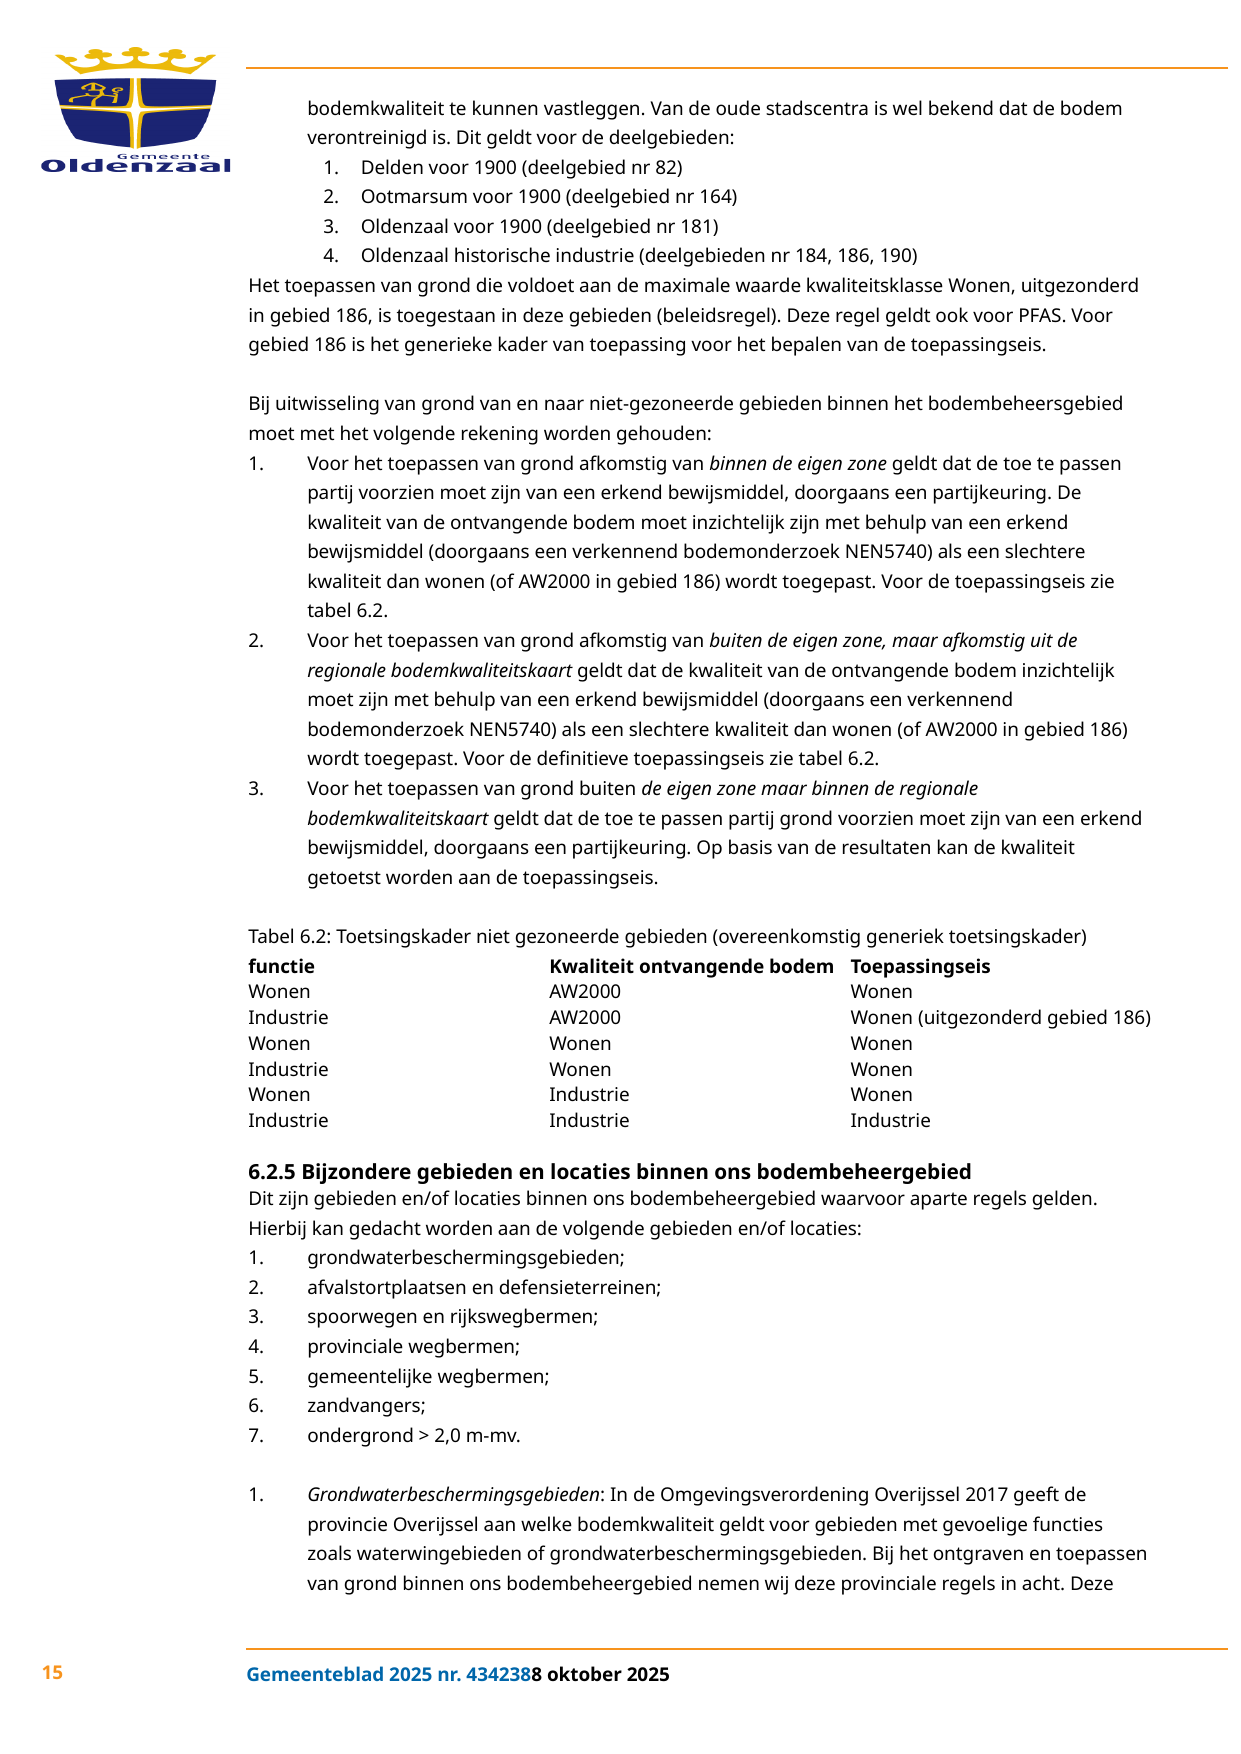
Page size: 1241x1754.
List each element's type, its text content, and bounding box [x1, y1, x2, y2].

list zandvangers; [248, 1392, 1152, 1418]
picture [41, 47, 231, 172]
table_cell Wonen [850, 1030, 1152, 1056]
list gemeentelijke wegbermen; [248, 1363, 1152, 1389]
table_cell Industrie [248, 1004, 549, 1030]
list Ootmarsum voor 1900 (deelgebied nr 164) [323, 183, 1152, 209]
table_cell Wonen [850, 1056, 1152, 1081]
list Voor het toepassen van grond afkomstig van buiten de eigen zone, maar afkomstig uit de regionale bodemkwaliteitskaart geldt dat de kwaliteit van de ontvangende bodem inzichtelijk moet zijn met behulp van een erkend bewijsmiddel (doorgaans een verkennend bodemonderzoek NEN5740) als een slechtere kwaliteit dan wonen (of AW2000 in gebied 186) wordt toegepast. Voor de definitieve toepassingseis zie tabel 6.2. [248, 627, 1152, 771]
table_cell AW2000 [549, 1004, 850, 1030]
table_cell Wonen (uitgezonderd gebied 186) [850, 1004, 1152, 1030]
text Dit zijn gebieden en/of locaties binnen ons bodembeheergebied waarvoor aparte regels gelden. Hierbij kan gedacht worden aan de volgende gebieden en/of locaties: [248, 1185, 1152, 1241]
list bodemkwaliteit te kunnen vastleggen. Van de oude stadscentra is wel bekend dat de bodem verontreinigd is. Dit geldt voor de deelgebieden: [248, 95, 1152, 150]
table_header functie [248, 953, 549, 978]
list grondwaterbeschermingsgebieden; [248, 1244, 1152, 1270]
list Voor het toepassen van grond afkomstig van binnen de eigen zone geldt dat de toe te passen partij voorzien moet zijn van een erkend bewijsmiddel, doorgaans een partijkeuring. De kwaliteit van de ontvangende bodem moet inzichtelijk zijn met behulp van een erkend bewijsmiddel (doorgaans een verkennend bodemonderzoek NEN5740) als een slechtere kwaliteit dan wonen (of AW2000 in gebied 186) wordt toegepast. Voor de toepassingseis zie tabel 6.2. [248, 450, 1152, 623]
table_cell Wonen [549, 1030, 850, 1056]
list Grondwaterbeschermingsgebieden: In de Omgevingsverordening Overijssel 2017 geeft de provincie Overijssel aan welke bodemkwaliteit geldt voor gebieden met gevoelige functies zoals waterwingebieden of grondwaterbeschermingsgebieden. Bij het ontgraven en toepassen van grond binnen ons bodembeheergebied nemen wij deze provinciale regels in acht. Deze [248, 1481, 1152, 1596]
table_cell Wonen [248, 1081, 549, 1107]
table_cell AW2000 [549, 979, 850, 1004]
table_header Kwaliteit ontvangende bodem [549, 953, 850, 978]
text Bij uitwisseling van grond van en naar niet-gezoneerde gebieden binnen het bodembeheersgebied moet met het volgende rekening worden gehouden: [248, 391, 1152, 446]
table_cell Wonen [850, 1081, 1152, 1107]
list provinciale wegbermen; [248, 1333, 1152, 1359]
table_header Toepassingseis [850, 953, 1152, 978]
list Voor het toepassen van grond buiten de eigen zone maar binnen de regionale bodemkwaliteitskaart geldt dat de toe te passen partij grond voorzien moet zijn van een erkend bewijsmiddel, doorgaans een partijkeuring. Op basis van de resultaten kan de kwaliteit getoetst worden aan de toepassingseis. [248, 775, 1152, 890]
text Tabel 6.2: Toetsingskader niet gezoneerde gebieden (overeenkomstig generiek toetsingskader) [248, 923, 1152, 949]
list afvalstortplaatsen en defensieterreinen; [248, 1274, 1152, 1300]
text 6.2.5 Bijzondere gebieden en locaties binnen ons bodembeheergebied [248, 1157, 1152, 1185]
list ondergrond > 2,0 m-mv. [248, 1422, 1152, 1448]
table_cell Industrie [850, 1107, 1152, 1133]
table_cell Wonen [248, 1030, 549, 1056]
table_cell Wonen [850, 979, 1152, 1004]
table_cell Industrie [549, 1107, 850, 1133]
text Het toepassen van grond die voldoet aan de maximale waarde kwaliteitsklasse Wonen, uitgezonderd in gebied 186, is toegestaan in deze gebieden (beleidsregel). Deze regel geldt ook voor PFAS. Voor gebied 186 is het generieke kader van toepassing voor het bepalen van de toepassingseis. [248, 272, 1152, 357]
list Oldenzaal historische industrie (deelgebieden nr 184, 186, 190) [323, 243, 1152, 268]
table_cell Industrie [248, 1056, 549, 1081]
list Delden voor 1900 (deelgebied nr 82) [323, 154, 1152, 180]
table_cell Industrie [248, 1107, 549, 1133]
list spoorwegen en rijkswegbermen; [248, 1304, 1152, 1329]
list Oldenzaal voor 1900 (deelgebied nr 181) [323, 213, 1152, 239]
table_cell Industrie [549, 1081, 850, 1107]
table_cell Wonen [549, 1056, 850, 1081]
table_cell Wonen [248, 979, 549, 1004]
